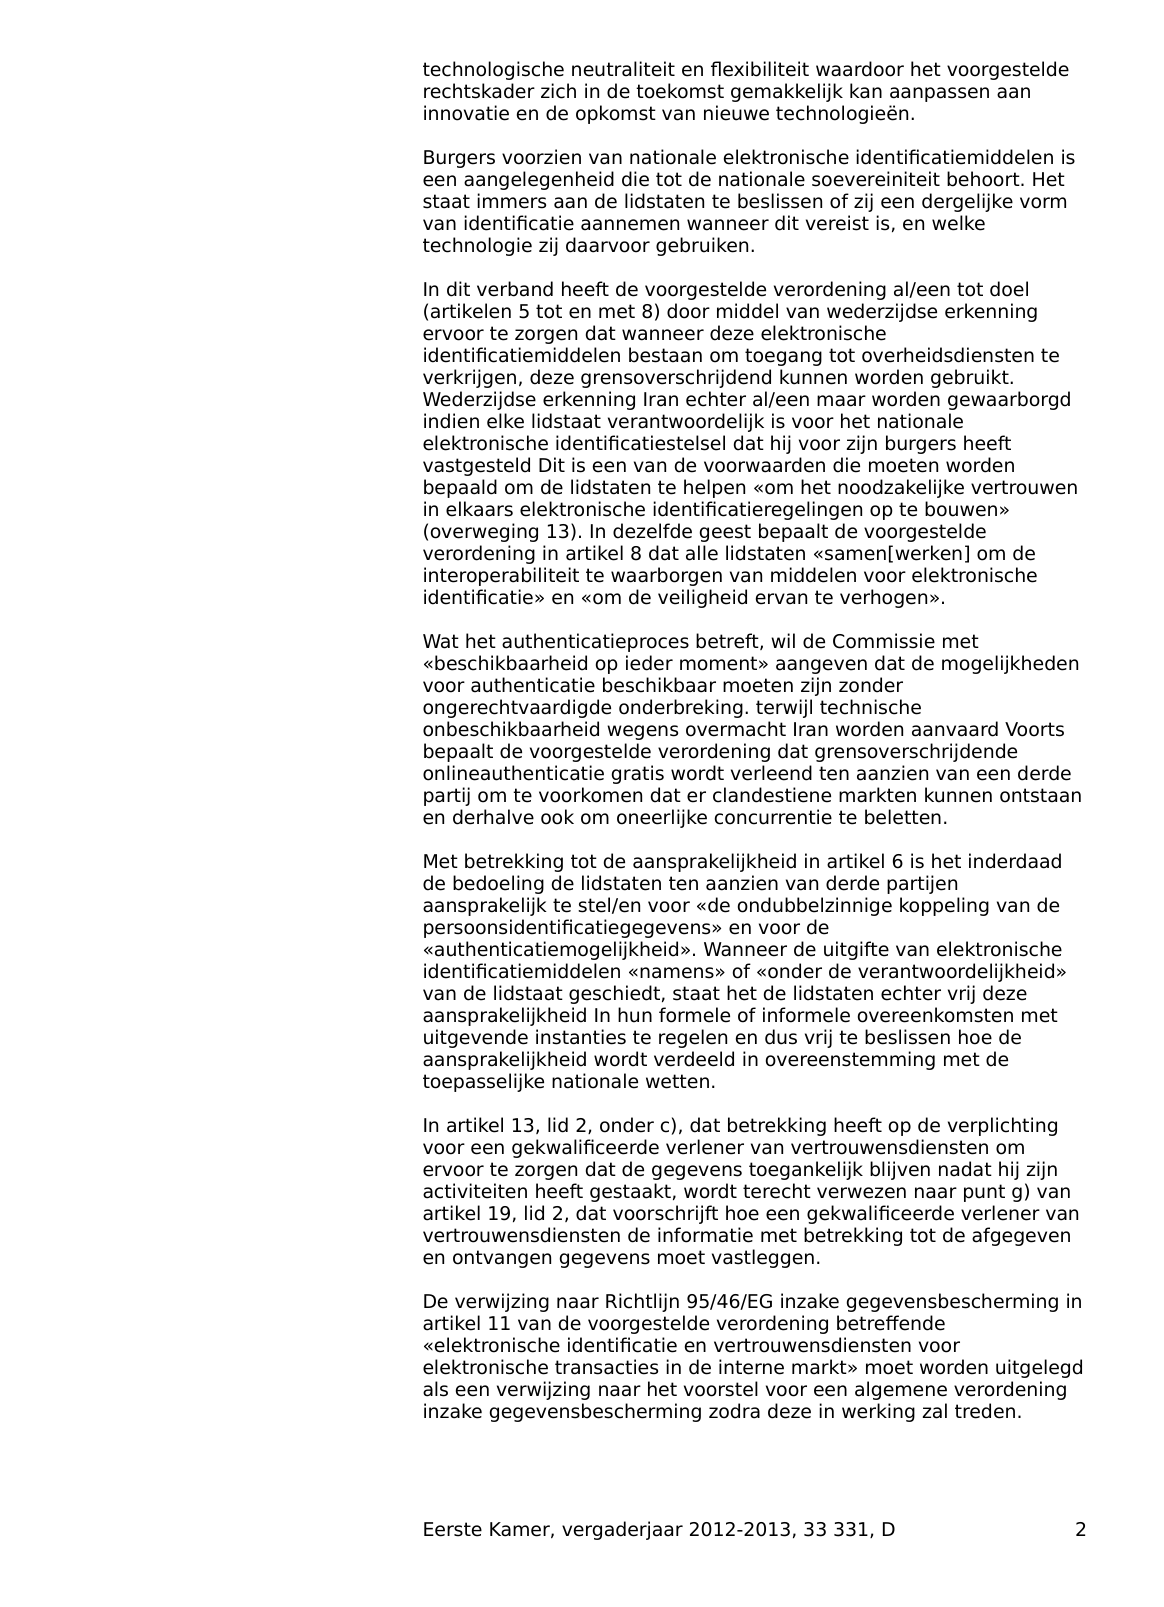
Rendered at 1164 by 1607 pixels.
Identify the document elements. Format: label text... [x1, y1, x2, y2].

text In artikel 13, lid 2, onder c), dat betrekking heeft op de verplichting voor een gekwalificeerde verlener van vertrouwensdiensten om ervoor te zorgen dat de gegevens toegankelijk blijven nadat hij zijn activiteiten heeft gestaakt, wordt terecht verwezen naar punt g) van artikel 19, lid 2, dat voorschrijft hoe een gekwalificeerde verlener van vertrouwensdiensten de informatie met betrekking tot de afgegeven en ontvangen gegevens moet vastleggen. [422, 1115, 1087, 1269]
text Met betrekking tot de aansprakelijkheid in artikel 6 is het inderdaad de bedoeling de lidstaten ten aanzien van derde partijen aansprakelijk te stel/en voor «de ondubbelzinnige koppeling van de persoonsidentificatiegegevens» en voor de «authenticatiemogelijkheid». Wanneer de uitgifte van elektronische identificatiemiddelen «namens» of «onder de verantwoordelijkheid» van de lidstaat geschiedt, staat het de lidstaten echter vrij deze aansprakelijkheid In hun formele of informele overeenkomsten met uitgevende instanties te regelen en dus vrij te beslissen hoe de aansprakelijkheid wordt verdeeld in overeenstemming met de toepasselijke nationale wetten. [422, 851, 1087, 1093]
text De verwijzing naar Richtlijn 95/46/EG inzake gegevensbescherming in artikel 11 van de voorgestelde verordening betreffende «elektronische identificatie en vertrouwensdiensten voor elektronische transacties in de interne markt» moet worden uitgelegd als een verwijzing naar het voorstel voor een algemene verordening inzake gegevensbescherming zodra deze in werking zal treden. [422, 1291, 1087, 1423]
text Burgers voorzien van nationale elektronische identificatiemiddelen is een aangelegenheid die tot de nationale soevereiniteit behoort. Het staat immers aan de lidstaten te beslissen of zij een dergelijke vorm van identificatie aannemen wanneer dit vereist is, en welke technologie zij daarvoor gebruiken. [422, 147, 1087, 257]
text Wat het authenticatieproces betreft, wil de Commissie met «beschikbaarheid op ieder moment» aangeven dat de mogelijkheden voor authenticatie beschikbaar moeten zijn zonder ongerechtvaardigde onderbreking. terwijl technische onbeschikbaarheid wegens overmacht Iran worden aanvaard Voorts bepaalt de voorgestelde verordening dat grensoverschrijdende onlineauthenticatie gratis wordt verleend ten aanzien van een derde partij om te voorkomen dat er clandestiene markten kunnen ontstaan en derhalve ook om oneerlijke concurrentie te beletten. [422, 631, 1087, 829]
text In dit verband heeft de voorgestelde verordening al/een tot doel (artikelen 5 tot en met 8) door middel van wederzijdse erkenning ervoor te zorgen dat wanneer deze elektronische identificatiemiddelen bestaan om toegang tot overheidsdiensten te verkrijgen, deze grensoverschrijdend kunnen worden gebruikt. Wederzijdse erkenning Iran echter al/een maar worden gewaarborgd indien elke lidstaat verantwoordelijk is voor het nationale elektronische identificatiestelsel dat hij voor zijn burgers heeft vastgesteld Dit is een van de voorwaarden die moeten worden bepaald om de lidstaten te helpen «om het noodzakelijke vertrouwen in elkaars elektronische identificatieregelingen op te bouwen» (overweging 13). In dezelfde geest bepaalt de voorgestelde verordening in artikel 8 dat alle lidstaten «samen[werken] om de interoperabiliteit te waarborgen van middelen voor elektronische identificatie» en «om de veiligheid ervan te verhogen». [422, 279, 1087, 609]
text technologische neutraliteit en flexibiliteit waardoor het voorgestelde rechtskader zich in de toekomst gemakkelijk kan aanpassen aan innovatie en de opkomst van nieuwe technologieën. [422, 59, 1087, 125]
